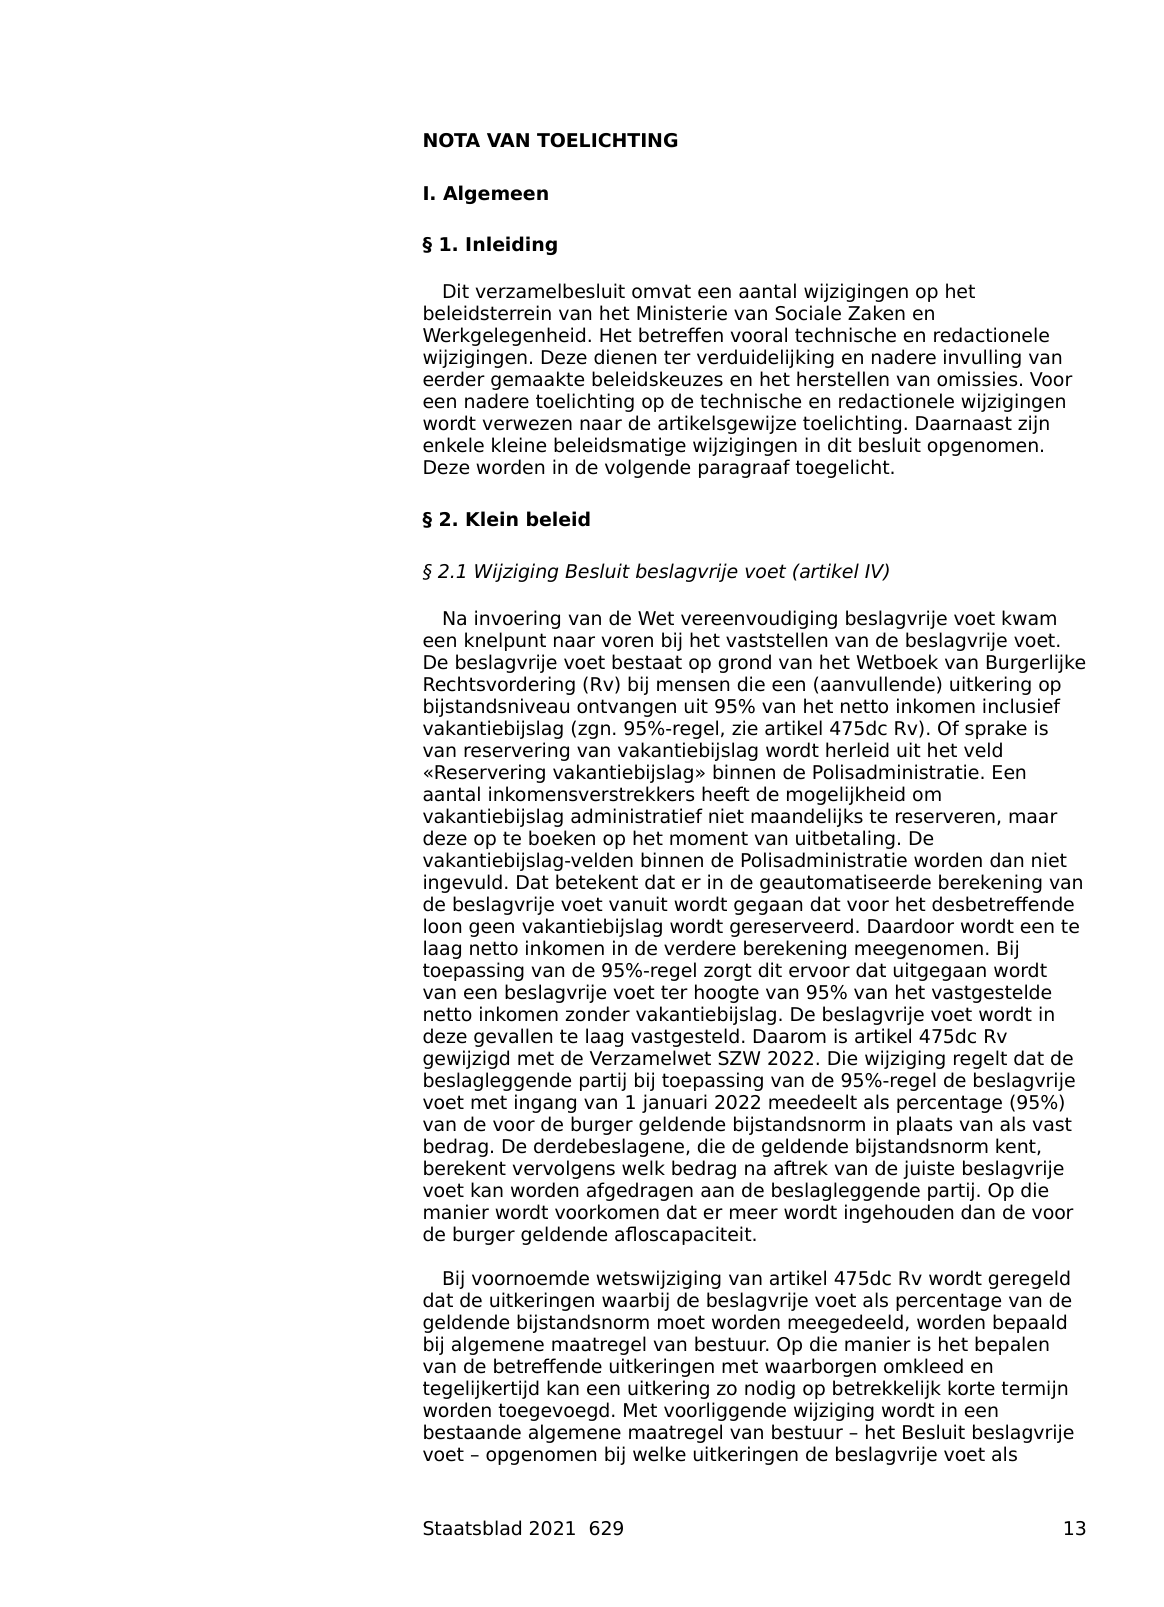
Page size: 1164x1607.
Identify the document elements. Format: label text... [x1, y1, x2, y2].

subtitle § 1. Inleiding [422, 234, 1087, 256]
text Bij voornoemde wetswijziging van artikel 475dc Rv wordt geregeld dat de uitkeringen waarbij de beslagvrije voet als percentage van de geldende bijstandsnorm moet worden meegedeeld, worden bepaald bij algemene maatregel van bestuur. Op die manier is het bepalen van de betreffende uitkeringen met waarborgen omkleed en tegelijkertijd kan een uitkering zo nodig op betrekkelijk korte termijn worden toegevoegd. Met voorliggende wijziging wordt in een bestaande algemene maatregel van bestuur – het Besluit beslagvrije voet – opgenomen bij welke uitkeringen de beslagvrije voet als [422, 1268, 1087, 1466]
text Na invoering van de Wet vereenvoudiging beslagvrije voet kwam een knelpunt naar voren bij het vaststellen van de beslagvrije voet. De beslagvrije voet bestaat op grond van het Wetboek van Burgerlijke Rechtsvordering (Rv) bij mensen die een (aanvullende) uitkering op bijstandsniveau ontvangen uit 95% van het netto inkomen inclusief vakantiebijslag (zgn. 95%-regel, zie artikel 475dc Rv). Of sprake is van reservering van vakantiebijslag wordt herleid uit het veld «Reservering vakantiebijslag» binnen de Polisadministratie. Een aantal inkomensverstrekkers heeft de mogelijkheid om vakantiebijslag administratief niet maandelijks te reserveren, maar deze op te boeken op het moment van uitbetaling. De vakantiebijslag-velden binnen de Polisadministratie worden dan niet ingevuld. Dat betekent dat er in de geautomatiseerde berekening van de beslagvrije voet vanuit wordt gegaan dat voor het desbetreffende loon geen vakantiebijslag wordt gereserveerd. Daardoor wordt een te laag netto inkomen in de verdere berekening meegenomen. Bij toepassing van de 95%-regel zorgt dit ervoor dat uitgegaan wordt van een beslagvrije voet ter hoogte van 95% van het vastgestelde netto inkomen zonder vakantiebijslag. De beslagvrije voet wordt in deze gevallen te laag vastgesteld. Daarom is artikel 475dc Rv gewijzigd met de Verzamelwet SZW 2022. Die wijziging regelt dat de beslagleggende partij bij toepassing van de 95%-regel de beslagvrije voet met ingang van 1 januari 2022 meedeelt als percentage (95%) van de voor de burger geldende bijstandsnorm in plaats van als vast bedrag. De derdebeslagene, die de geldende bijstandsnorm kent, berekent vervolgens welk bedrag na aftrek van de juiste beslagvrije voet kan worden afgedragen aan de beslagleggende partij. Op die manier wordt voorkomen dat er meer wordt ingehouden dan de voor de burger geldende afloscapaciteit. [422, 608, 1087, 1246]
subtitle NOTA VAN TOELICHTING [422, 130, 1087, 152]
subtitle I. Algemeen [422, 182, 1087, 204]
subtitle § 2.1 Wijziging Besluit beslagvrije voet (artikel IV) [422, 561, 1087, 583]
subtitle § 2. Klein beleid [422, 509, 1087, 531]
text Dit verzamelbesluit omvat een aantal wijzigingen op het beleidsterrein van het Ministerie van Sociale Zaken en Werkgelegenheid. Het betreffen vooral technische en redactionele wijzigingen. Deze dienen ter verduidelijking en nadere invulling van eerder gemaakte beleidskeuzes en het herstellen van omissies. Voor een nadere toelichting op de technische en redactionele wijzigingen wordt verwezen naar de artikelsgewijze toelichting. Daarnaast zijn enkele kleine beleidsmatige wijzigingen in dit besluit opgenomen. Deze worden in de volgende paragraaf toegelicht. [422, 281, 1087, 479]
